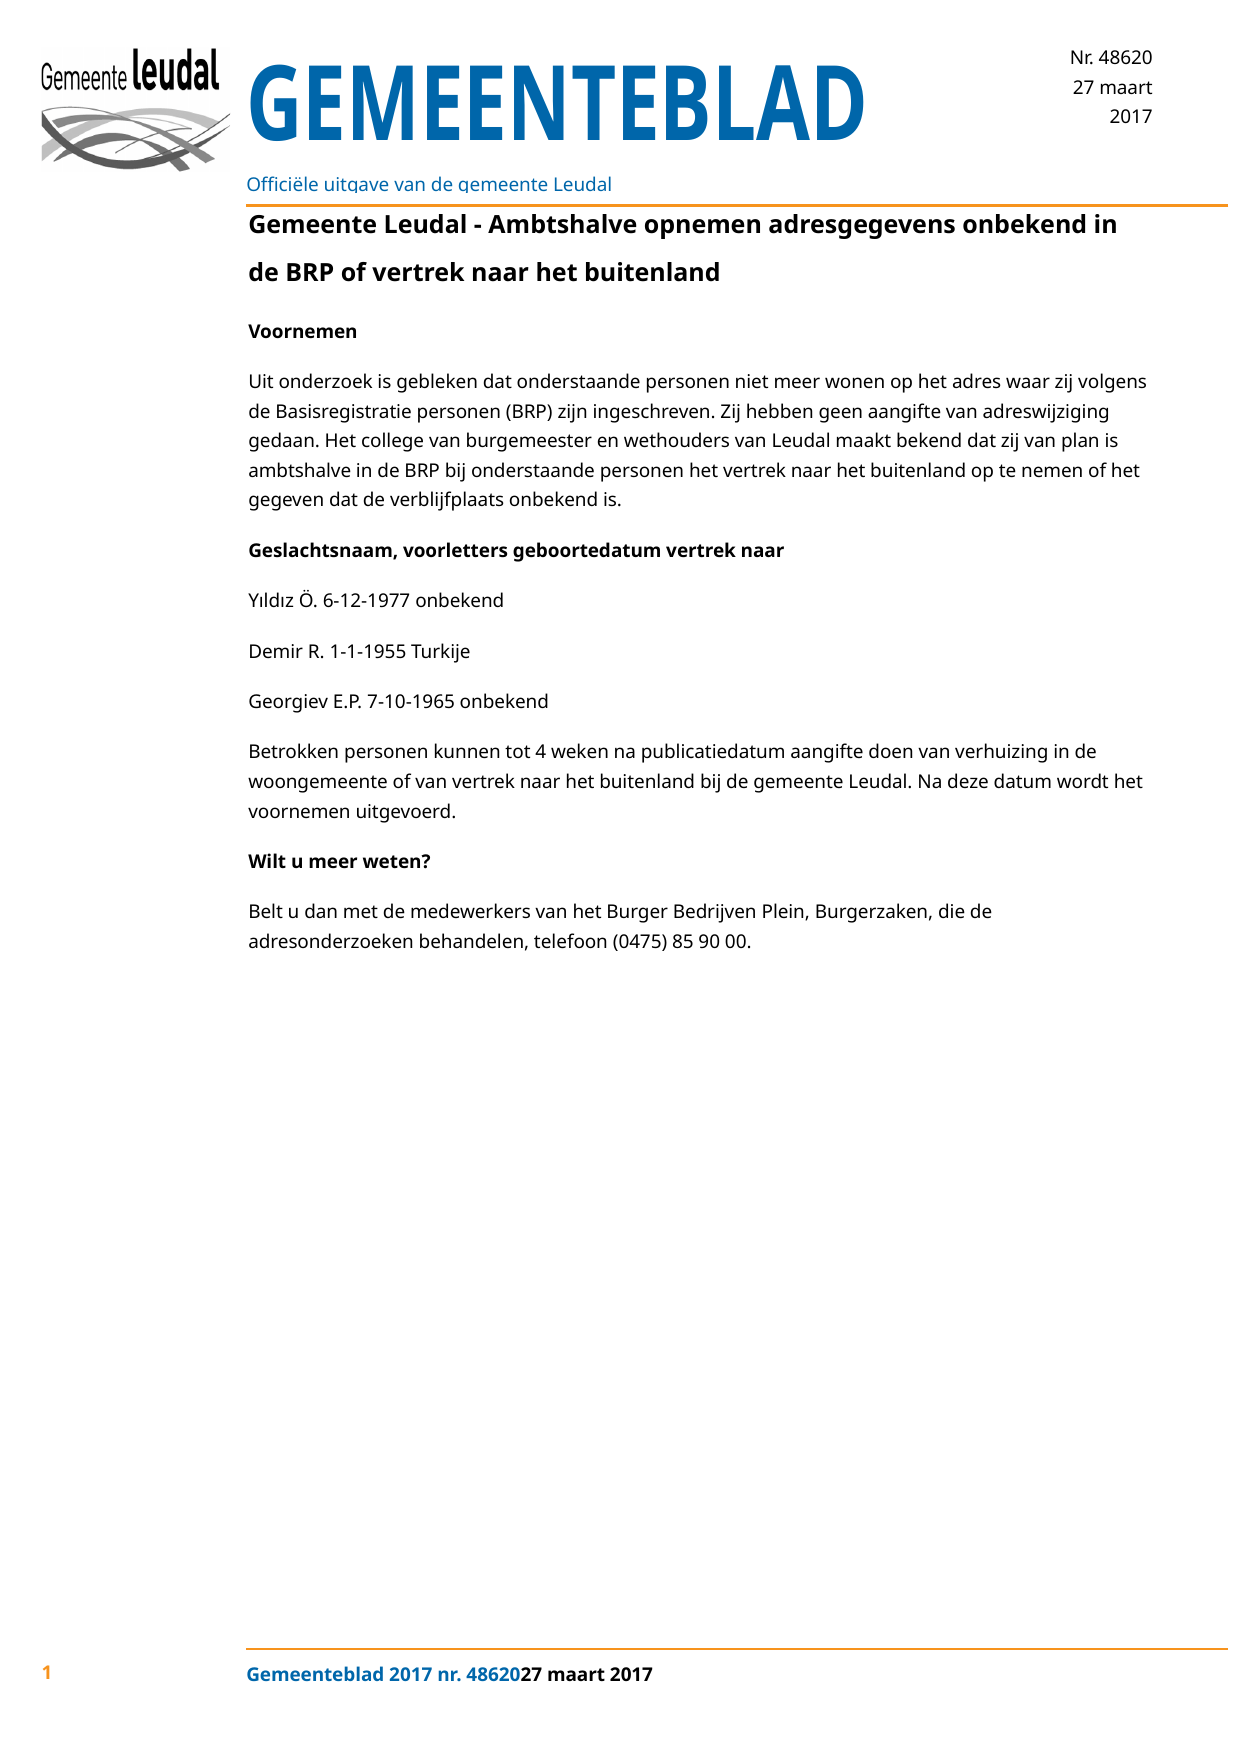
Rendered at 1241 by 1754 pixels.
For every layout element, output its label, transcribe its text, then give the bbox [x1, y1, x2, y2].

text Belt u dan met de medewerkers van het Burger Bedrijven Plein, Burgerzaken, die de adresonderzoeken behandelen, telefoon (0475) 85 90 00. [248, 899, 1152, 954]
text Gemeente Leudal - Ambtshalve opnemen adresgegevens onbekend in de BRP of vertrek naar het buitenland [248, 207, 1152, 288]
text Geslachtsnaam, voorletters geboortedatum vertrek naar [248, 537, 1152, 563]
text Uit onderzoek is gebleken dat onderstaande personen niet meer wonen op het adres waar zij volgens de Basisregistratie personen (BRP) zijn ingeschreven. Zij hebben geen aangifte van adreswijziging gedaan. Het college van burgemeester en wethouders van Leudal maakt bekend dat zij van plan is ambtshalve in de BRP bij onderstaande personen het vertrek naar het buitenland op te nemen of het gegeven dat de verblijfplaats onbekend is. [248, 368, 1152, 512]
text Demir R. 1-1-1955 Turkije [248, 638, 1152, 664]
text Yıldız Ö. 6-12-1977 onbekend [248, 587, 1152, 613]
text Betrokken personen kunnen tot 4 weken na publicatiedatum aangifte doen van verhuizing in de woongemeente of van vertrek naar het buitenland bij de gemeente Leudal. Na deze datum wordt het voornemen uitgevoerd. [248, 739, 1152, 824]
text Georgiev E.P. 7-10-1965 onbekend [248, 688, 1152, 714]
text Voornemen [248, 318, 1152, 344]
text Wilt u meer weten? [248, 848, 1152, 874]
picture [41, 47, 231, 172]
